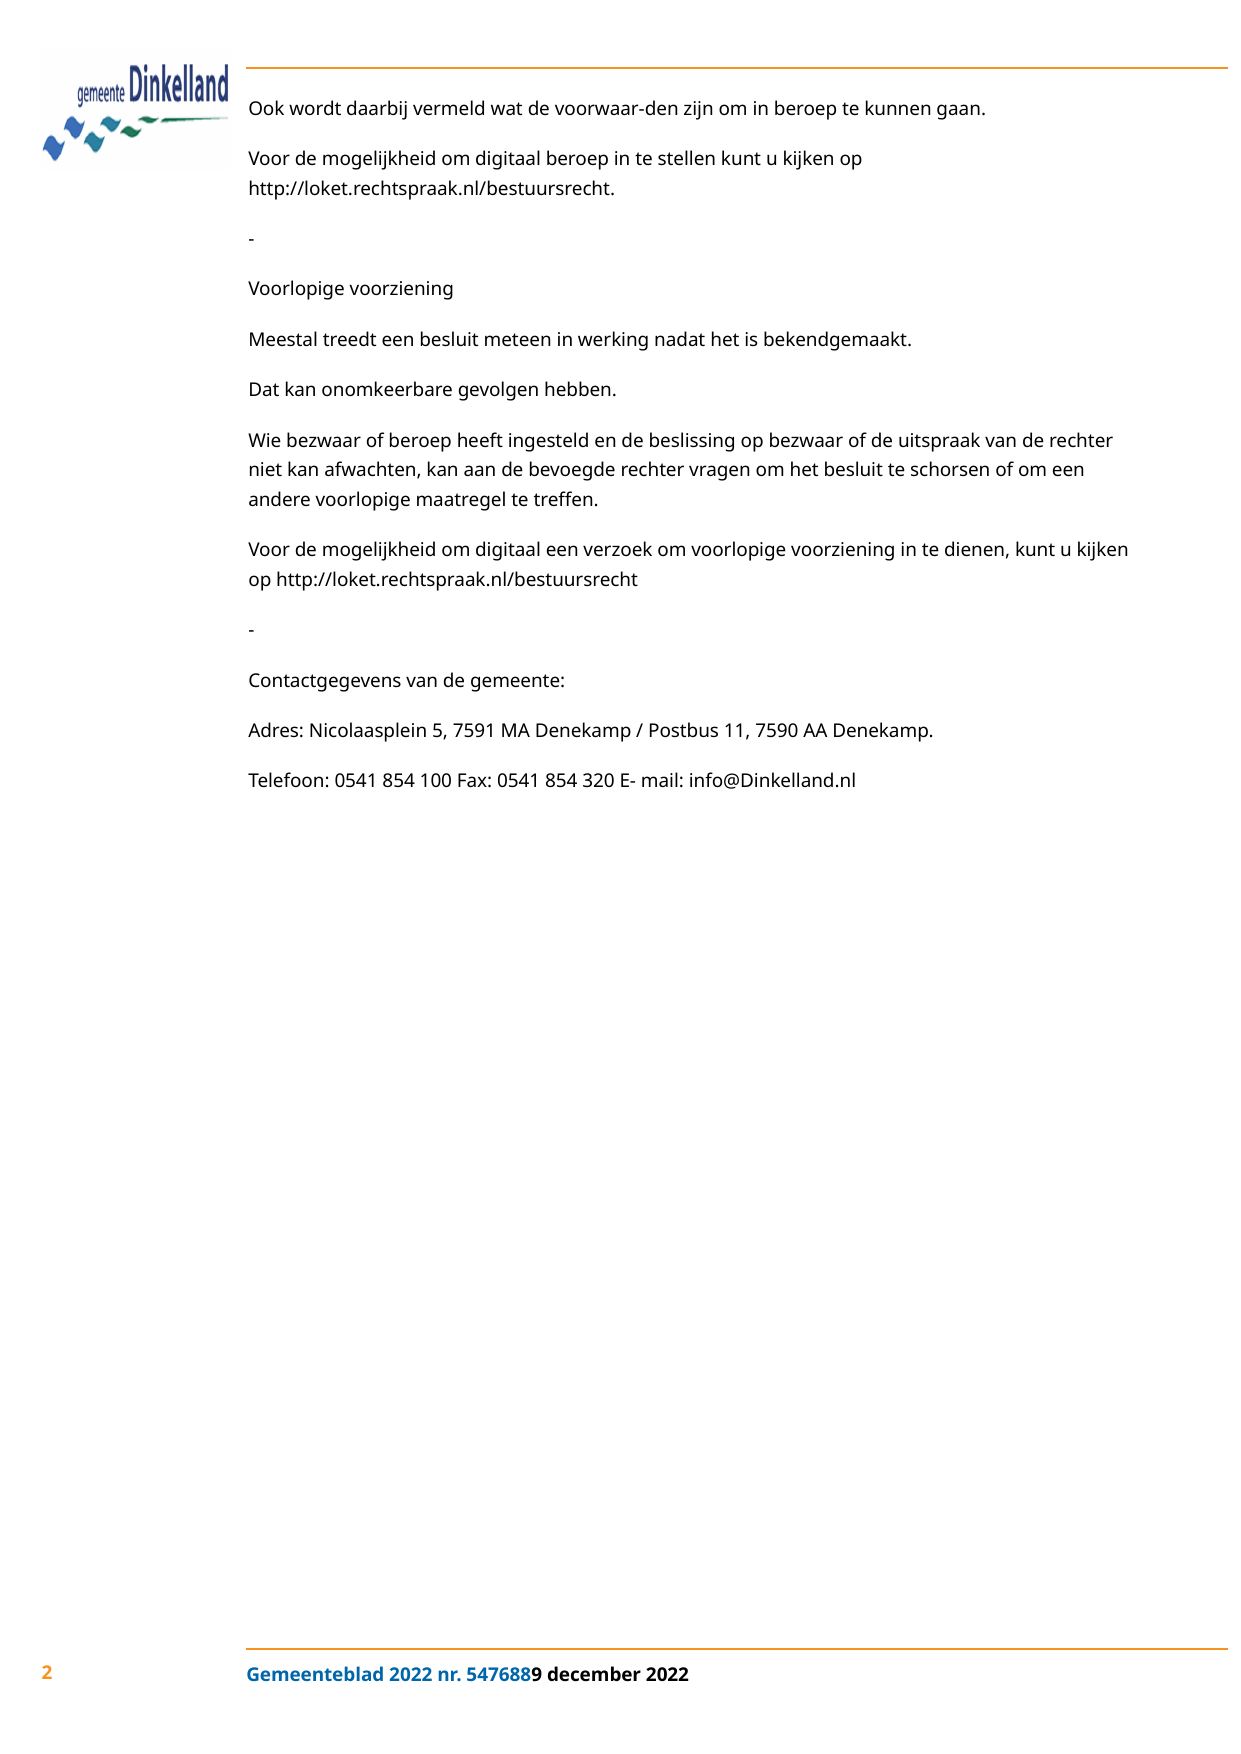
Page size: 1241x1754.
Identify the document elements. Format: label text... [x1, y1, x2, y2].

text Ook wordt daarbij vermeld wat de voorwaar-den zijn om in beroep te kunnen gaan. [248, 95, 1152, 121]
text Wie bezwaar of beroep heeft ingesteld en de beslissing op bezwaar of de uitspraak van de rechter niet kan afwachten, kan aan de bevoegde rechter vragen om het besluit te schorsen of om een andere voorlopige maatregel te treffen. [248, 427, 1152, 512]
text Voor de mogelijkheid om digitaal een verzoek om voorlopige voorziening in te dienen, kunt u kijken op http://loket.rechtspraak.nl/bestuursrecht [248, 536, 1152, 592]
picture [41, 47, 231, 172]
text - [248, 225, 1152, 251]
text Voorlopige voorziening [248, 276, 1152, 301]
text Dat kan onomkeerbare gevolgen hebben. [248, 376, 1152, 402]
text - [248, 616, 1152, 642]
text Adres: Nicolaasplein 5, 7591 MA Denekamp / Postbus 11, 7590 AA Denekamp. [248, 717, 1152, 743]
text Contactgegevens van de gemeente: [248, 667, 1152, 693]
text Meestal treedt een besluit meteen in werking nadat het is bekendgemaakt. [248, 326, 1152, 352]
text Voor de mogelijkheid om digitaal beroep in te stellen kunt u kijken op http://loket.rechtspraak.nl/bestuursrecht. [248, 145, 1152, 201]
text Telefoon: 0541 854 100 Fax: 0541 854 320 E- mail: info@Dinkelland.nl [248, 768, 1152, 793]
